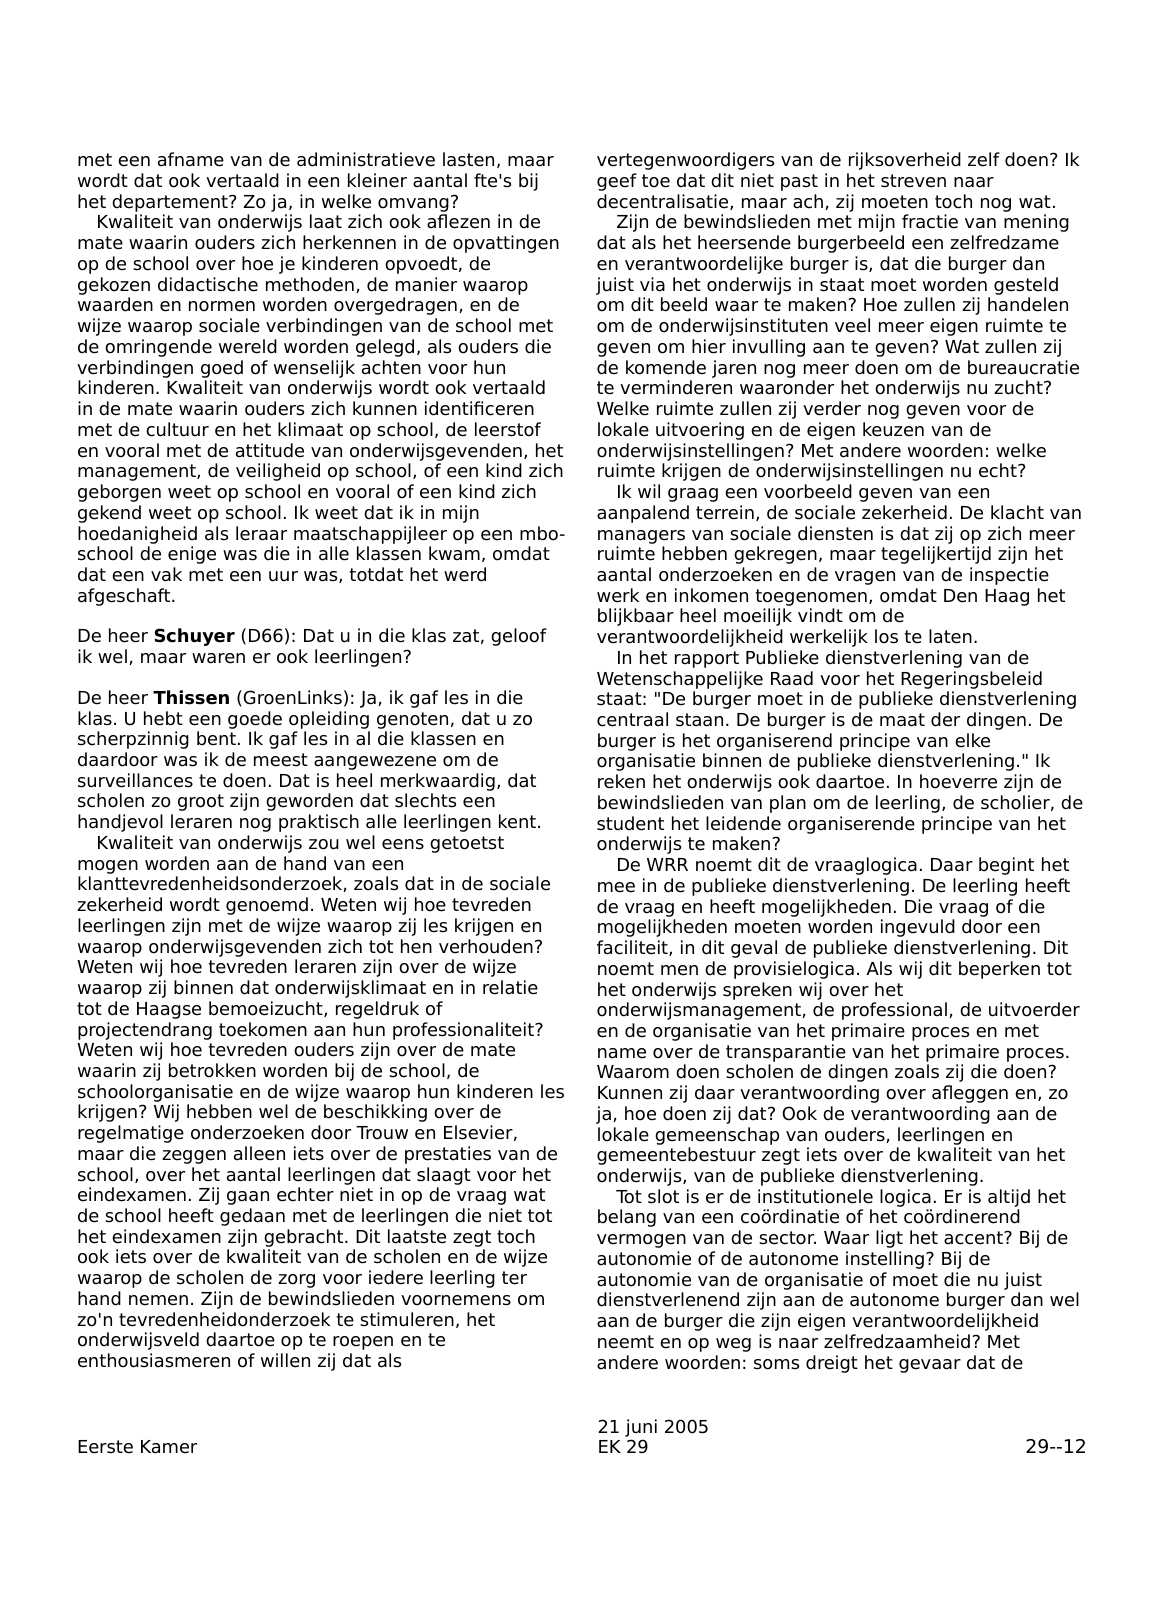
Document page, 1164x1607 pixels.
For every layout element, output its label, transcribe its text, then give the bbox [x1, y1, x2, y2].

text Kwaliteit van onderwijs zou wel eens getoetst mogen worden aan de hand van een klanttevredenheidsonderzoek, zoals dat in de sociale zekerheid wordt genoemd. Weten wij hoe tevreden leerlingen zijn met de wijze waarop zij les krijgen en waarop onderwijsgevenden zich tot hen verhouden? Weten wij hoe tevreden leraren zijn over de wijze waarop zij binnen dat onderwijsklimaat en in relatie tot de Haagse bemoeizucht, regeldruk of projectendrang toekomen aan hun professionaliteit? Weten wij hoe tevreden ouders zijn over de mate waarin zij betrokken worden bij de school, de schoolorganisatie en de wijze waarop hun kinderen les krijgen? Wij hebben wel de beschikking over de regelmatige onderzoeken door Trouw en Elsevier, maar die zeggen alleen iets over de prestaties van de school, over het aantal leerlingen dat slaagt voor het eindexamen. Zij gaan echter niet in op de vraag wat de school heeft gedaan met de leerlingen die niet tot het eindexamen zijn gebracht. Dit laatste zegt toch ook iets over de kwaliteit van de scholen en de wijze waarop de scholen de zorg voor iedere leerling ter hand nemen. Zijn de bewindslieden voornemens om zo'n tevredenheidonderzoek te stimuleren, het onderwijsveld daartoe op te roepen en te enthousiasmeren of willen zij dat als [77, 833, 567, 1372]
text In het rapport Publieke dienstverlening van de Wetenschappelijke Raad voor het Regeringsbeleid staat: "De burger moet in de publieke dienstverlening centraal staan. De burger is de maat der dingen. De burger is het organiserend principe van elke organisatie binnen de publieke dienstverlening." Ik reken het onderwijs ook daartoe. In hoeverre zijn de bewindslieden van plan om de leerling, de scholier, de student het leidende organiserende principe van het onderwijs te maken? [596, 648, 1087, 855]
text De heer Thissen (GroenLinks): Ja, ik gaf les in die klas. U hebt een goede opleiding genoten, dat u zo scherpzinnig bent. Ik gaf les in al die klassen en daardoor was ik de meest aangewezene om de surveillances te doen. Dat is heel merkwaardig, dat scholen zo groot zijn geworden dat slechts een handjevol leraren nog praktisch alle leerlingen kent. [77, 688, 567, 833]
text met een afname van de administratieve lasten, maar wordt dat ook vertaald in een kleiner aantal fte's bij het departement? Zo ja, in welke omvang? [77, 150, 567, 212]
text Kwaliteit van onderwijs laat zich ook aflezen in de mate waarin ouders zich herkennen in de opvattingen op de school over hoe je kinderen opvoedt, de gekozen didactische methoden, de manier waarop waarden en normen worden overgedragen, en de wijze waarop sociale verbindingen van de school met de omringende wereld worden gelegd, als ouders die verbindingen goed of wenselijk achten voor hun kinderen. Kwaliteit van onderwijs wordt ook vertaald in de mate waarin ouders zich kunnen identificeren met de cultuur en het klimaat op school, de leerstof en vooral met de attitude van onderwijsgevenden, het management, de veiligheid op school, of een kind zich geborgen weet op school en vooral of een kind zich gekend weet op school. Ik weet dat ik in mijn hoedanigheid als leraar maatschappijleer op een mbo-school de enige was die in alle klassen kwam, omdat dat een vak met een uur was, totdat het werd afgeschaft. [77, 212, 567, 606]
text De WRR noemt dit de vraaglogica. Daar begint het mee in de publieke dienstverlening. De leerling heeft de vraag en heeft mogelijkheden. Die vraag of die mogelijkheden moeten worden ingevuld door een faciliteit, in dit geval de publieke dienstverlening. Dit noemt men de provisielogica. Als wij dit beperken tot het onderwijs spreken wij over het onderwijsmanagement, de professional, de uitvoerder en de organisatie van het primaire proces en met name over de transparantie van het primaire proces. Waarom doen scholen de dingen zoals zij die doen? Kunnen zij daar verantwoording over afleggen en, zo ja, hoe doen zij dat? Ook de verantwoording aan de lokale gemeenschap van ouders, leerlingen en gemeentebestuur zegt iets over de kwaliteit van het onderwijs, van de publieke dienstverlening. [596, 855, 1087, 1187]
text vertegenwoordigers van de rijksoverheid zelf doen? Ik geef toe dat dit niet past in het streven naar decentralisatie, maar ach, zij moeten toch nog wat. [596, 150, 1087, 212]
text Ik wil graag een voorbeeld geven van een aanpalend terrein, de sociale zekerheid. De klacht van managers van sociale diensten is dat zij op zich meer ruimte hebben gekregen, maar tegelijkertijd zijn het aantal onderzoeken en de vragen van de inspectie werk en inkomen toegenomen, omdat Den Haag het blijkbaar heel moeilijk vindt om de verantwoordelijkheid werkelijk los te laten. [596, 482, 1087, 648]
text Tot slot is er de institutionele logica. Er is altijd het belang van een coördinatie of het coördinerend vermogen van de sector. Waar ligt het accent? Bij de autonomie of de autonome instelling? Bij de autonomie van de organisatie of moet die nu juist dienstverlenend zijn aan de autonome burger dan wel aan de burger die zijn eigen verantwoordelijkheid neemt en op weg is naar zelfredzaamheid? Met andere woorden: soms dreigt het gevaar dat de [596, 1187, 1087, 1373]
text De heer Schuyer (D66): Dat u in die klas zat, geloof ik wel, maar waren er ook leerlingen? [77, 626, 567, 668]
text Zijn de bewindslieden met mijn fractie van mening dat als het heersende burgerbeeld een zelfredzame en verantwoordelijke burger is, dat die burger dan juist via het onderwijs in staat moet worden gesteld om dit beeld waar te maken? Hoe zullen zij handelen om de onderwijsinstituten veel meer eigen ruimte te geven om hier invulling aan te geven? Wat zullen zij de komende jaren nog meer doen om de bureaucratie te verminderen waaronder het onderwijs nu zucht? Welke ruimte zullen zij verder nog geven voor de lokale uitvoering en de eigen keuzen van de onderwijsinstellingen? Met andere woorden: welke ruimte krijgen de onderwijsinstellingen nu echt? [596, 212, 1087, 482]
